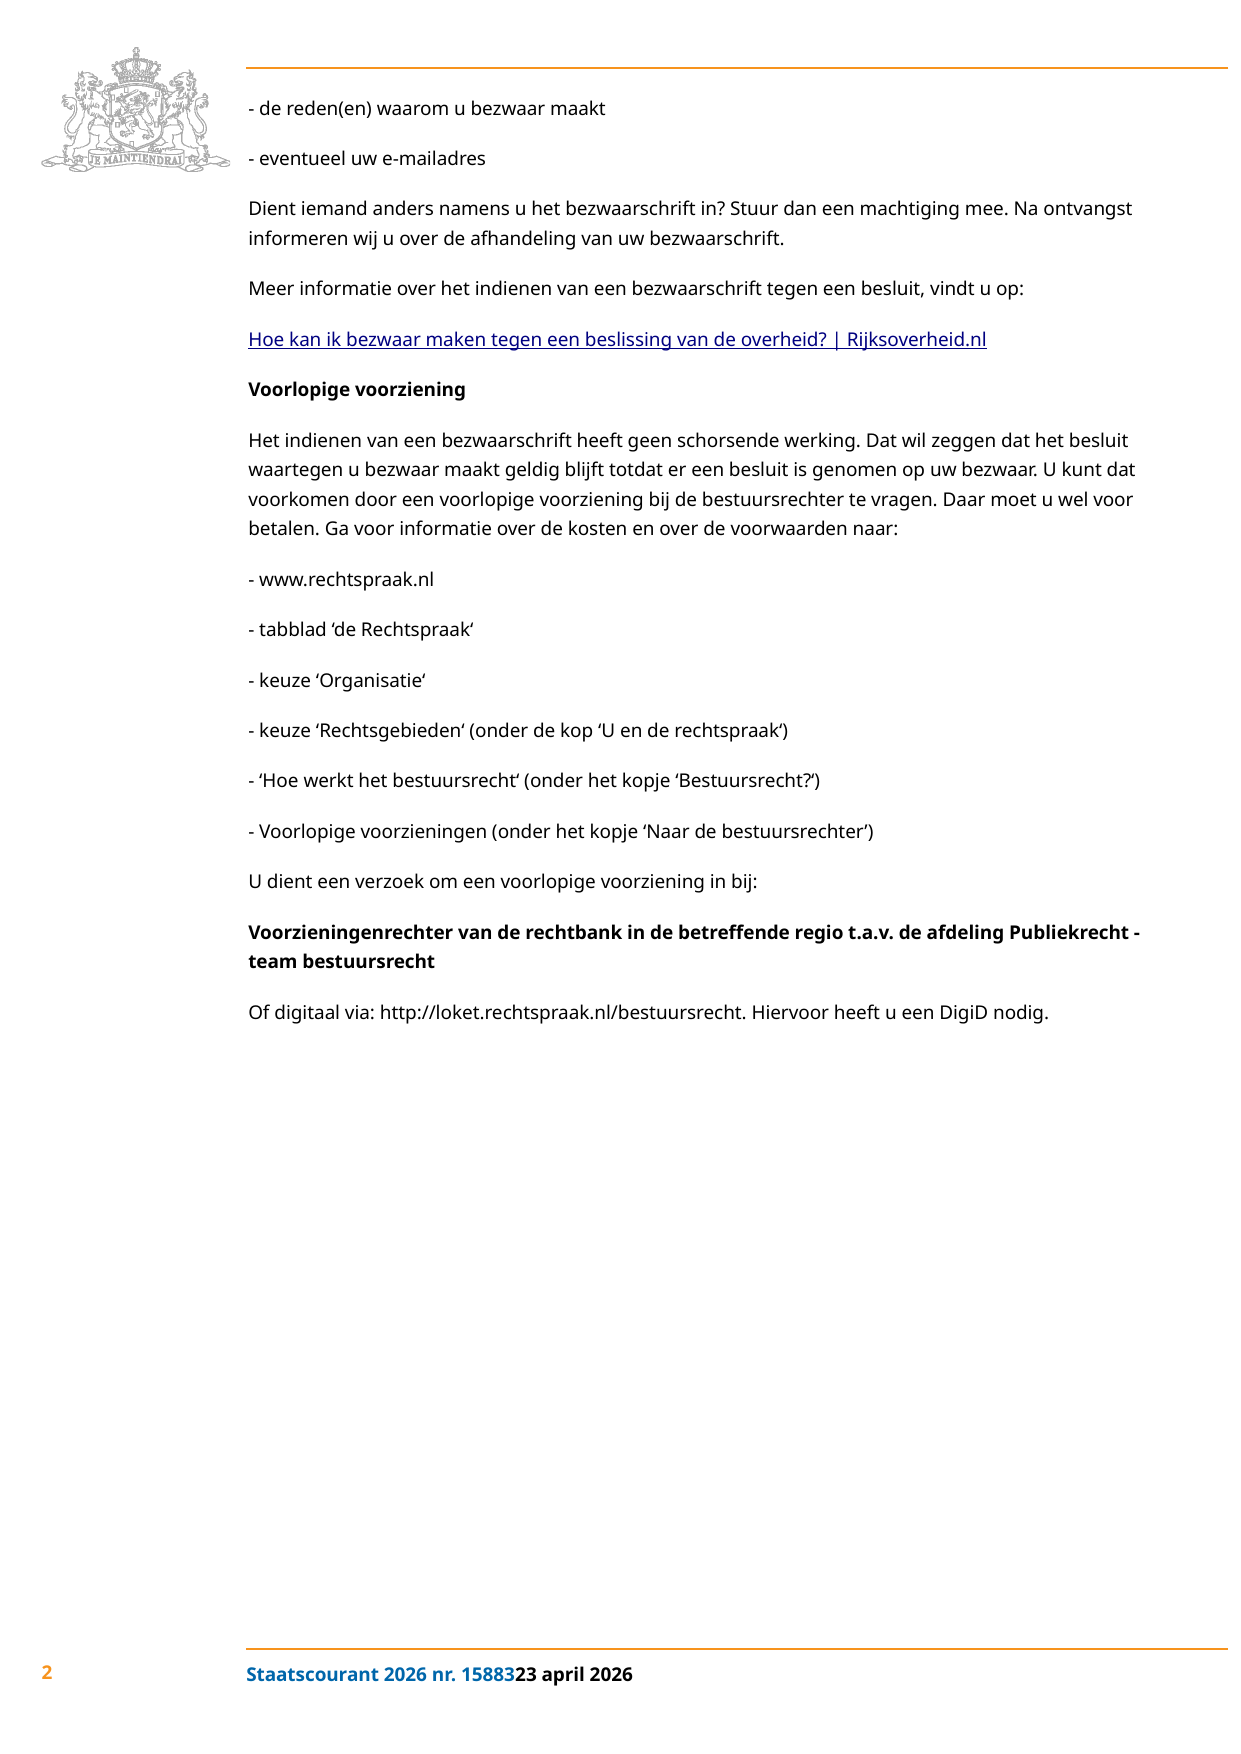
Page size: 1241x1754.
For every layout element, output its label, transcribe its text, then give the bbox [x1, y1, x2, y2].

text Het indienen van een bezwaarschrift heeft geen schorsende werking. Dat wil zeggen dat het besluit waartegen u bezwaar maakt geldig blijft totdat er een besluit is genomen op uw bezwaar. U kunt dat voorkomen door een voorlopige voorziening bij de bestuursrechter te vragen. Daar moet u wel voor betalen. Ga voor informatie over de kosten en over de voorwaarden naar: [248, 427, 1152, 541]
text - eventueel uw e-mailadres [248, 145, 1152, 171]
text Of digitaal via: http://loket.rechtspraak.nl/bestuursrecht. Hiervoor heeft u een DigiD nodig. [248, 999, 1152, 1025]
text - ‘Hoe werkt het bestuursrecht‘ (onder het kopje ‘Bestuursrecht?‘) [248, 768, 1152, 793]
text - de reden(en) waarom u bezwaar maakt [248, 95, 1152, 121]
picture [41, 47, 231, 172]
text - keuze ‘Rechtsgebieden‘ (onder de kop ‘U en de rechtspraak‘) [248, 717, 1152, 743]
text Voorzieningenrechter van de rechtbank in de betreffende regio t.a.v. de afdeling Publiekrecht - team bestuursrecht [248, 919, 1152, 974]
text - Voorlopige voorzieningen (onder het kopje ‘Naar de bestuursrechter’) [248, 818, 1152, 844]
text - tabblad ‘de Rechtspraak‘ [248, 616, 1152, 642]
text - keuze ‘Organisatie‘ [248, 667, 1152, 693]
text Dient iemand anders namens u het bezwaarschrift in? Stuur dan een machtiging mee. Na ontvangst informeren wij u over de afhandeling van uw bezwaarschrift. [248, 196, 1152, 251]
text Voorlopige voorziening [248, 376, 1152, 402]
text - www.rechtspraak.nl [248, 566, 1152, 592]
text U dient een verzoek om een voorlopige voorziening in bij: [248, 868, 1152, 894]
text Meer informatie over het indienen van een bezwaarschrift tegen een besluit, vindt u op: [248, 276, 1152, 301]
text Hoe kan ik bezwaar maken tegen een beslissing van de overheid? | Rijksoverheid.nl [248, 326, 1152, 352]
